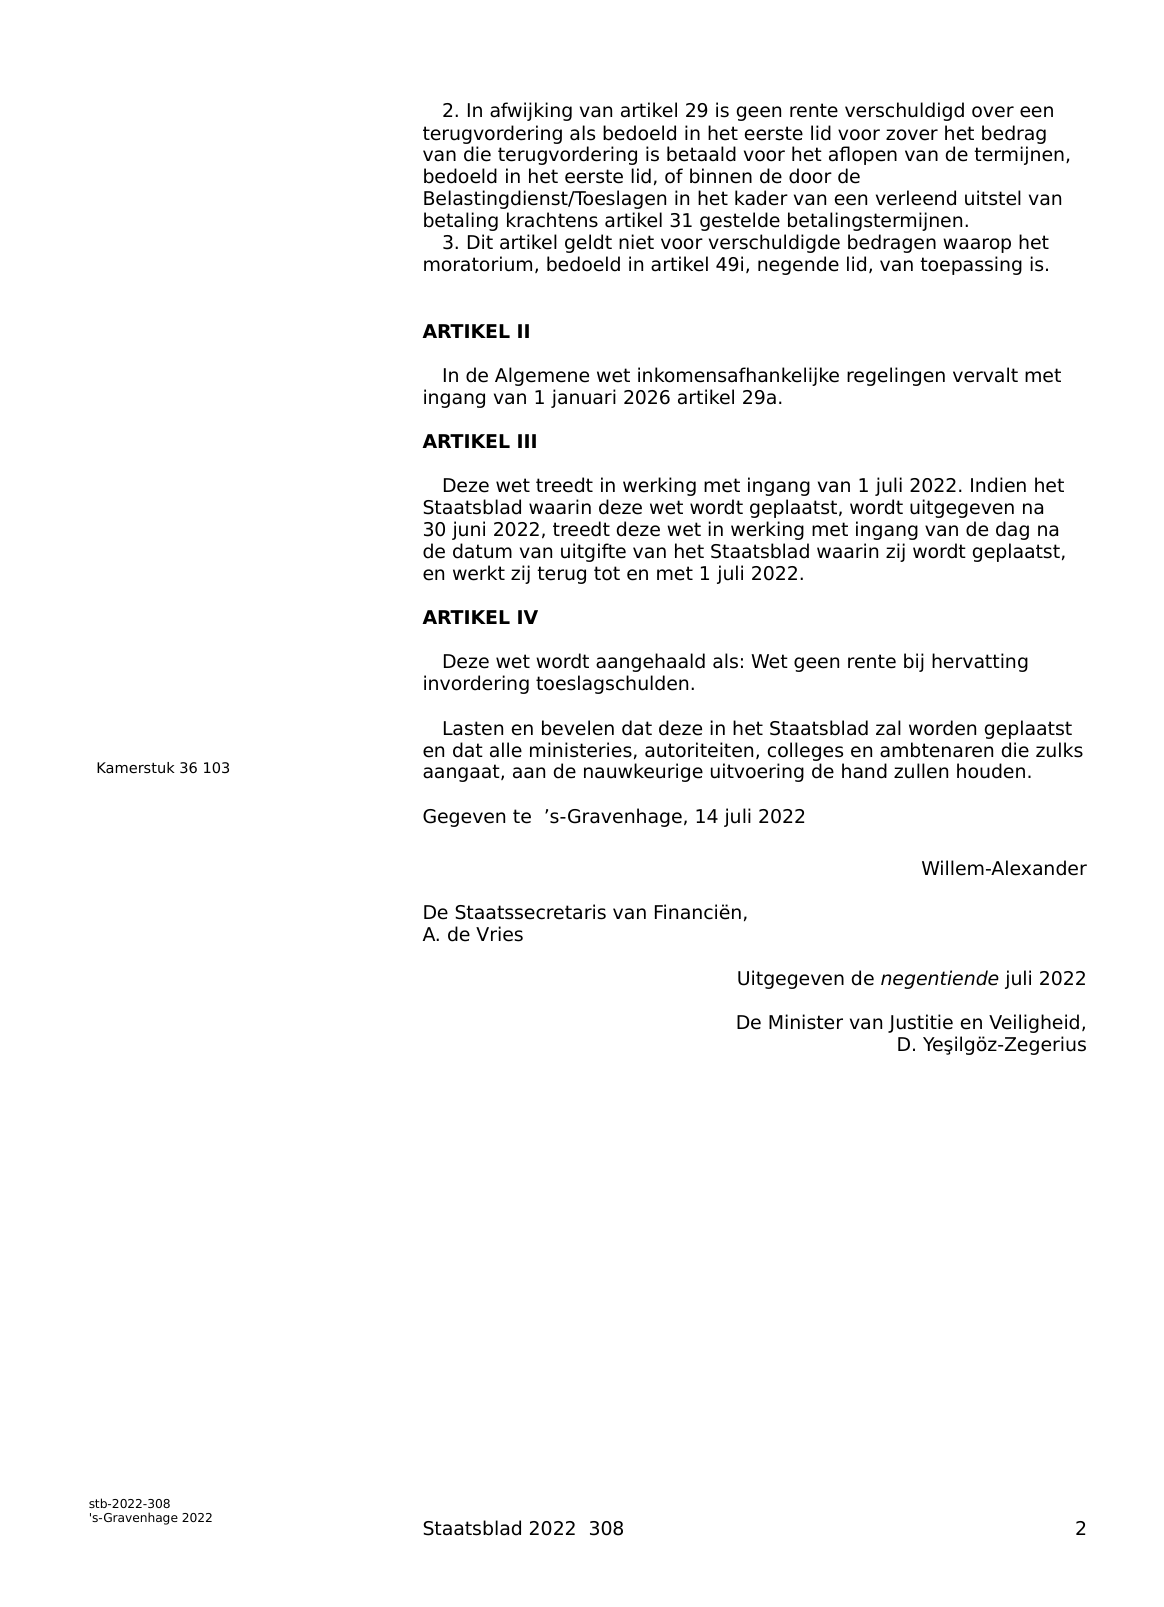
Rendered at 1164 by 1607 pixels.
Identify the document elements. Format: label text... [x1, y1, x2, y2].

text Uitgegeven de negentiende juli 2022 [422, 968, 1087, 990]
text Gegeven te ’s-Gravenhage, 14 juli 2022 [422, 806, 1087, 828]
text 's-Gravenhage 2022 [88, 1511, 323, 1525]
subtitle ARTIKEL III [422, 431, 1087, 453]
text 2. In afwijking van artikel 29 is geen rente verschuldigd over een terugvordering als bedoeld in het eerste lid voor zover het bedrag van die terugvordering is betaald voor het aflopen van de termijnen, bedoeld in het eerste lid, of binnen de door de Belastingdienst/Toeslagen in het kader van een verleend uitstel van betaling krachtens artikel 31 gestelde betalingstermijnen. [422, 100, 1087, 232]
text Deze wet treedt in werking met ingang van 1 juli 2022. Indien het Staatsblad waarin deze wet wordt geplaatst, wordt uitgegeven na 30 juni 2022, treedt deze wet in werking met ingang van de dag na de datum van uitgifte van het Staatsblad waarin zij wordt geplaatst, en werkt zij terug tot en met 1 juli 2022. [422, 475, 1087, 585]
text Kamerstuk 36 103 [77, 760, 396, 777]
text De Minister van Justitie en Veiligheid, D. Yeşilgöz-Zegerius [422, 1012, 1087, 1056]
text In de Algemene wet inkomensafhankelijke regelingen vervalt met ingang van 1 januari 2026 artikel 29a. [422, 365, 1087, 409]
subtitle ARTIKEL II [422, 321, 1087, 343]
text 3. Dit artikel geldt niet voor verschuldigde bedragen waarop het moratorium, bedoeld in artikel 49i, negende lid, van toepassing is. [422, 232, 1087, 276]
text De Staatssecretaris van Financiën, A. de Vries [422, 902, 1087, 946]
text Willem-Alexander [422, 858, 1087, 879]
text Lasten en bevelen dat deze in het Staatsblad zal worden geplaatst en dat alle ministeries, autoriteiten, colleges en ambtenaren die zulks aangaat, aan de nauwkeurige uitvoering de hand zullen houden. [422, 717, 1087, 783]
text Deze wet wordt aangehaald als: Wet geen rente bij hervatting invordering toeslagschulden. [422, 651, 1087, 695]
subtitle ARTIKEL IV [422, 607, 1087, 629]
text stb-2022-308 [88, 1497, 323, 1511]
